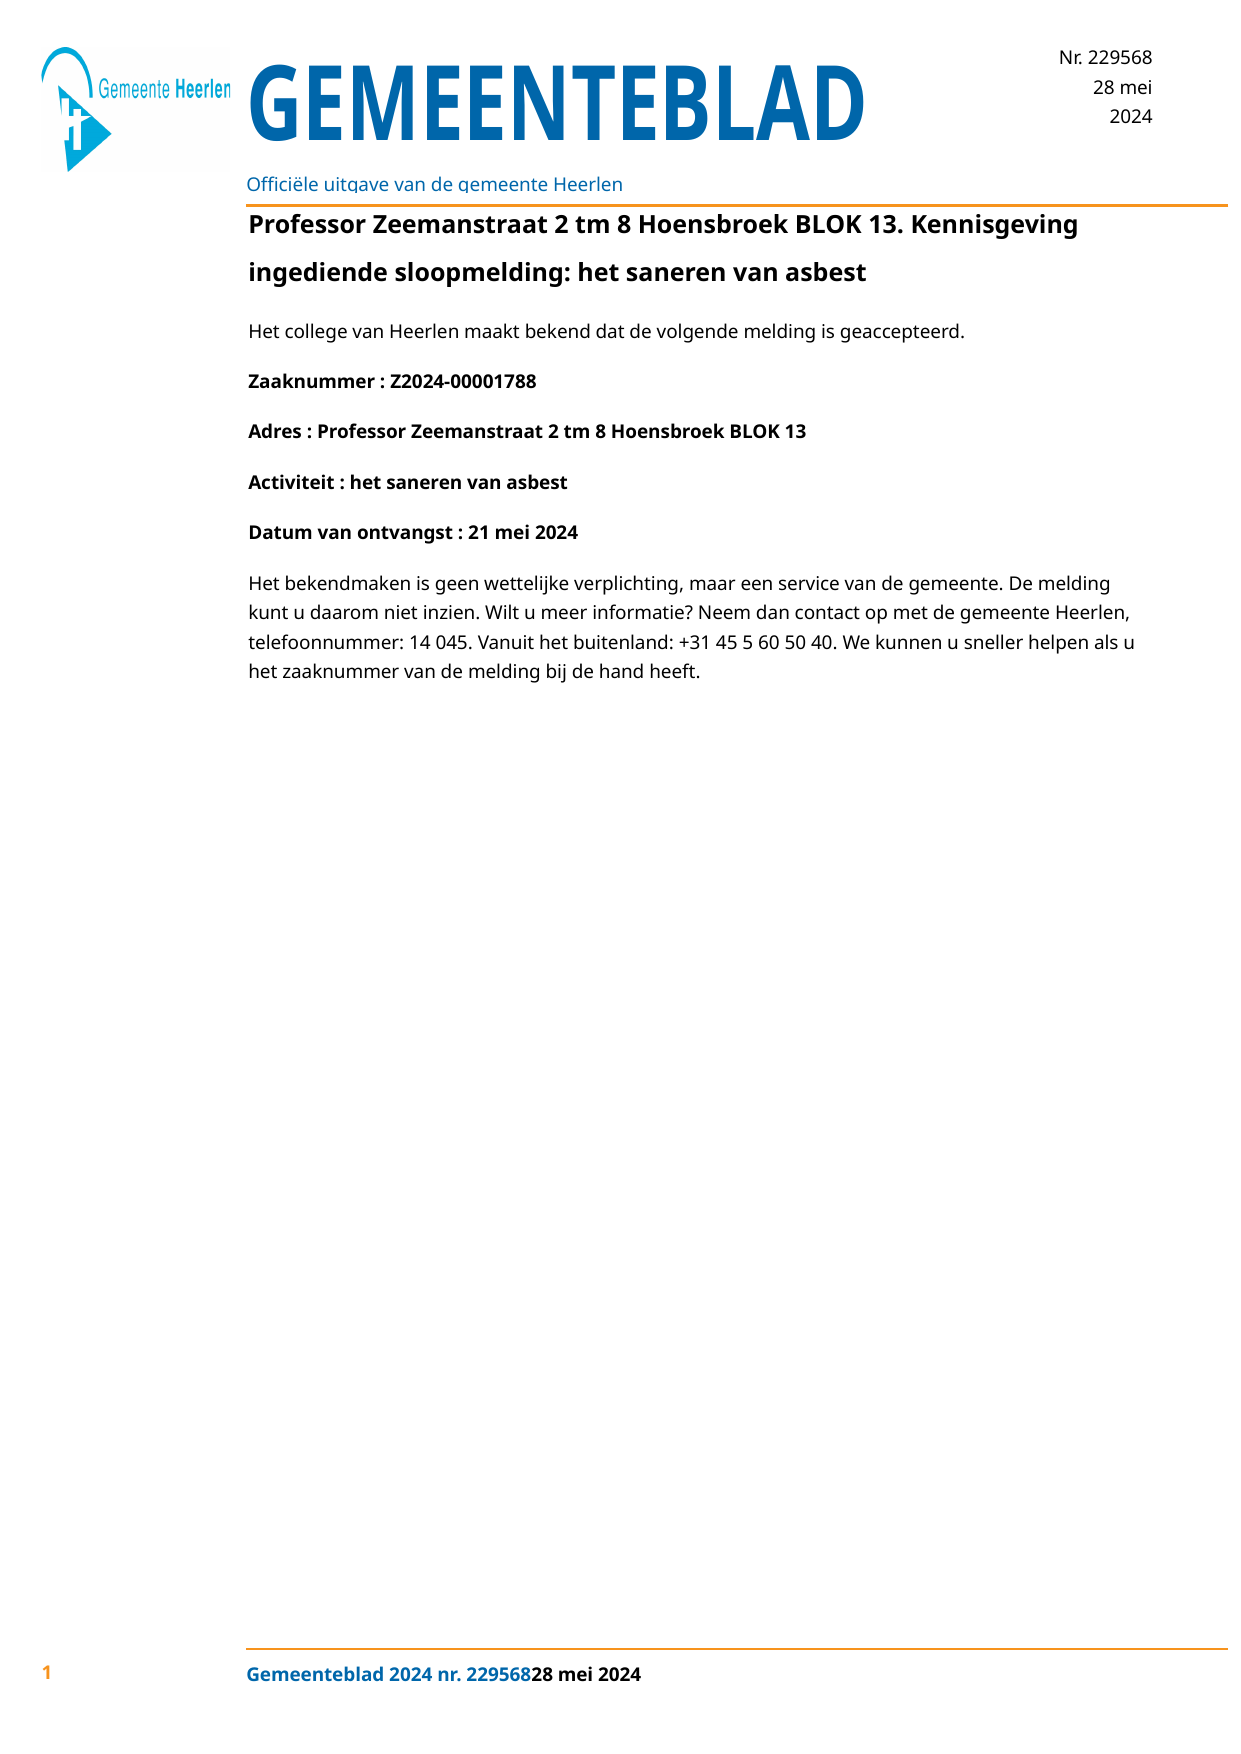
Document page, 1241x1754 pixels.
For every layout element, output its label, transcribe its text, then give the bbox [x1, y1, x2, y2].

text Het college van Heerlen maakt bekend dat de volgende melding is geaccepteerd. [248, 318, 1152, 344]
picture [41, 47, 231, 172]
text Activiteit : het saneren van asbest [248, 469, 1152, 495]
picture [41, 47, 59, 70]
text Het bekendmaken is geen wettelijke verplichting, maar een service van de gemeente. De melding kunt u daarom niet inzien. Wilt u meer informatie? Neem dan contact op met de gemeente Heerlen, telefoonnummer: 14 045. Vanuit het buitenland: +31 45 5 60 50 40. We kunnen u sneller helpen als u het zaaknummer van de melding bij de hand heeft. [248, 570, 1152, 684]
text Zaaknummer : Z2024-00001788 [248, 368, 1152, 394]
text Datum van ontvangst : 21 mei 2024 [248, 519, 1152, 545]
text Professor Zeemanstraat 2 tm 8 Hoensbroek BLOK 13. Kennisgeving ingediende sloopmelding: het saneren van asbest [248, 207, 1152, 288]
text Adres : Professor Zeemanstraat 2 tm 8 Hoensbroek BLOK 13 [248, 419, 1152, 444]
